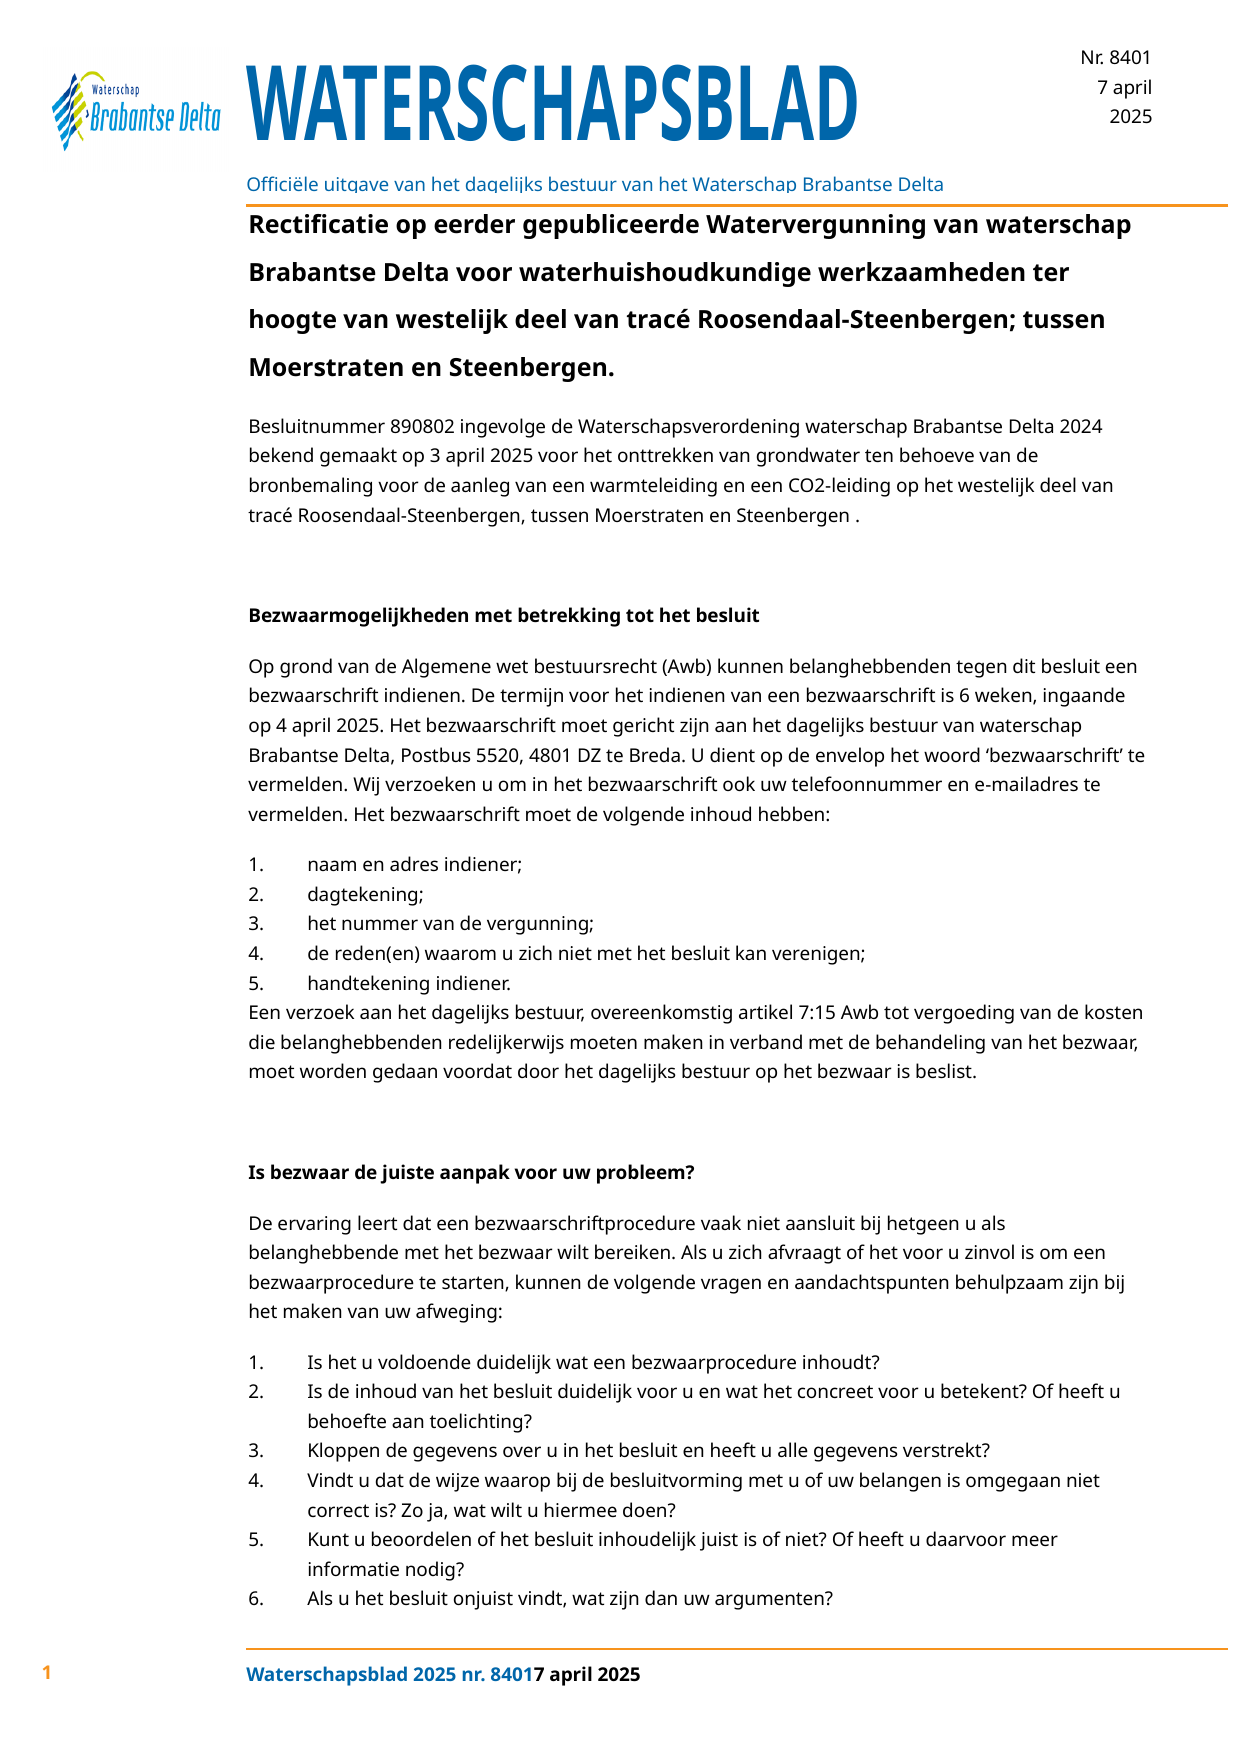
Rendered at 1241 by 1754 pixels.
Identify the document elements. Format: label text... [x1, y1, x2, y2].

text De ervaring leert dat een bezwaarschriftprocedure vaak niet aansluit bij hetgeen u als belanghebbende met het bezwaar wilt bereiken. Als u zich afvraagt of het voor u zinvol is om een bezwaarprocedure te starten, kunnen de volgende vragen en aandachtspunten behulpzaam zijn bij het maken van uw afweging: [248, 1210, 1152, 1324]
list Kunt u beoordelen of het besluit inhoudelijk juist is of niet? Of heeft u daarvoor meer informatie nodig? [248, 1526, 1152, 1582]
list de reden(en) waarom u zich niet met het besluit kan verenigen; [248, 940, 1152, 966]
list dagtekening; [248, 881, 1152, 907]
list Kloppen de gegevens over u in het besluit en heeft u alle gegevens verstrekt? [248, 1438, 1152, 1463]
list handtekening indiener. [248, 970, 1152, 996]
text Bezwaarmogelijkheden met betrekking tot het besluit [248, 603, 1152, 628]
text Is bezwaar de juiste aanpak voor uw probleem? [248, 1159, 1152, 1185]
list Is de inhoud van het besluit duidelijk voor u en wat het concreet voor u betekent? Of heeft u behoefte aan toelichting? [248, 1378, 1152, 1434]
list Is het u voldoende duidelijk wat een bezwaarprocedure inhoudt? [248, 1349, 1152, 1375]
list Als u het besluit onjuist vindt, wat zijn dan uw argumenten? [248, 1586, 1152, 1611]
text Rectificatie op eerder gepubliceerde Watervergunning van waterschap Brabantse Delta voor waterhuishoudkundige werkzaamheden ter hoogte van westelijk deel van tracé Roosendaal-Steenbergen; tussen Moerstraten en Steenbergen. [248, 207, 1152, 384]
picture [41, 47, 231, 172]
text Een verzoek aan het dagelijks bestuur, overeenkomstig artikel 7:15 Awb tot vergoeding van de kosten die belanghebbenden redelijkerwijs moeten maken in verband met de behandeling van het bezwaar, moet worden gedaan voordat door het dagelijks bestuur op het bezwaar is beslist. [248, 999, 1152, 1084]
list naam en adres indiener; [248, 851, 1152, 877]
text Besluitnummer 890802 ingevolge de Waterschapsverordening waterschap Brabantse Delta 2024 bekend gemaakt op 3 april 2025 voor het onttrekken van grondwater ten behoeve van de bronbemaling voor de aanleg van een warmteleiding en een CO2-leiding op het westelijk deel van tracé Roosendaal-Steenbergen, tussen Moerstraten en Steenbergen . [248, 413, 1152, 528]
list Vindt u dat de wijze waarop bij de besluitvorming met u of uw belangen is omgegaan niet correct is? Zo ja, wat wilt u hiermee doen? [248, 1467, 1152, 1523]
list het nummer van de vergunning; [248, 911, 1152, 936]
text Op grond van de Algemene wet bestuursrecht (Awb) kunnen belanghebbenden tegen dit besluit een bezwaarschrift indienen. De termijn voor het indienen van een bezwaarschrift is 6 weken, ingaande op 4 april 2025. Het bezwaarschrift moet gericht zijn aan het dagelijks bestuur van waterschap Brabantse Delta, Postbus 5520, 4801 DZ te Breda. U dient op de envelop het woord ‘bezwaarschrift’ te vermelden. Wij verzoeken u om in het bezwaarschrift ook uw telefoonnummer en e‑mailadres te vermelden. Het bezwaarschrift moet de volgende inhoud hebben: [248, 653, 1152, 827]
